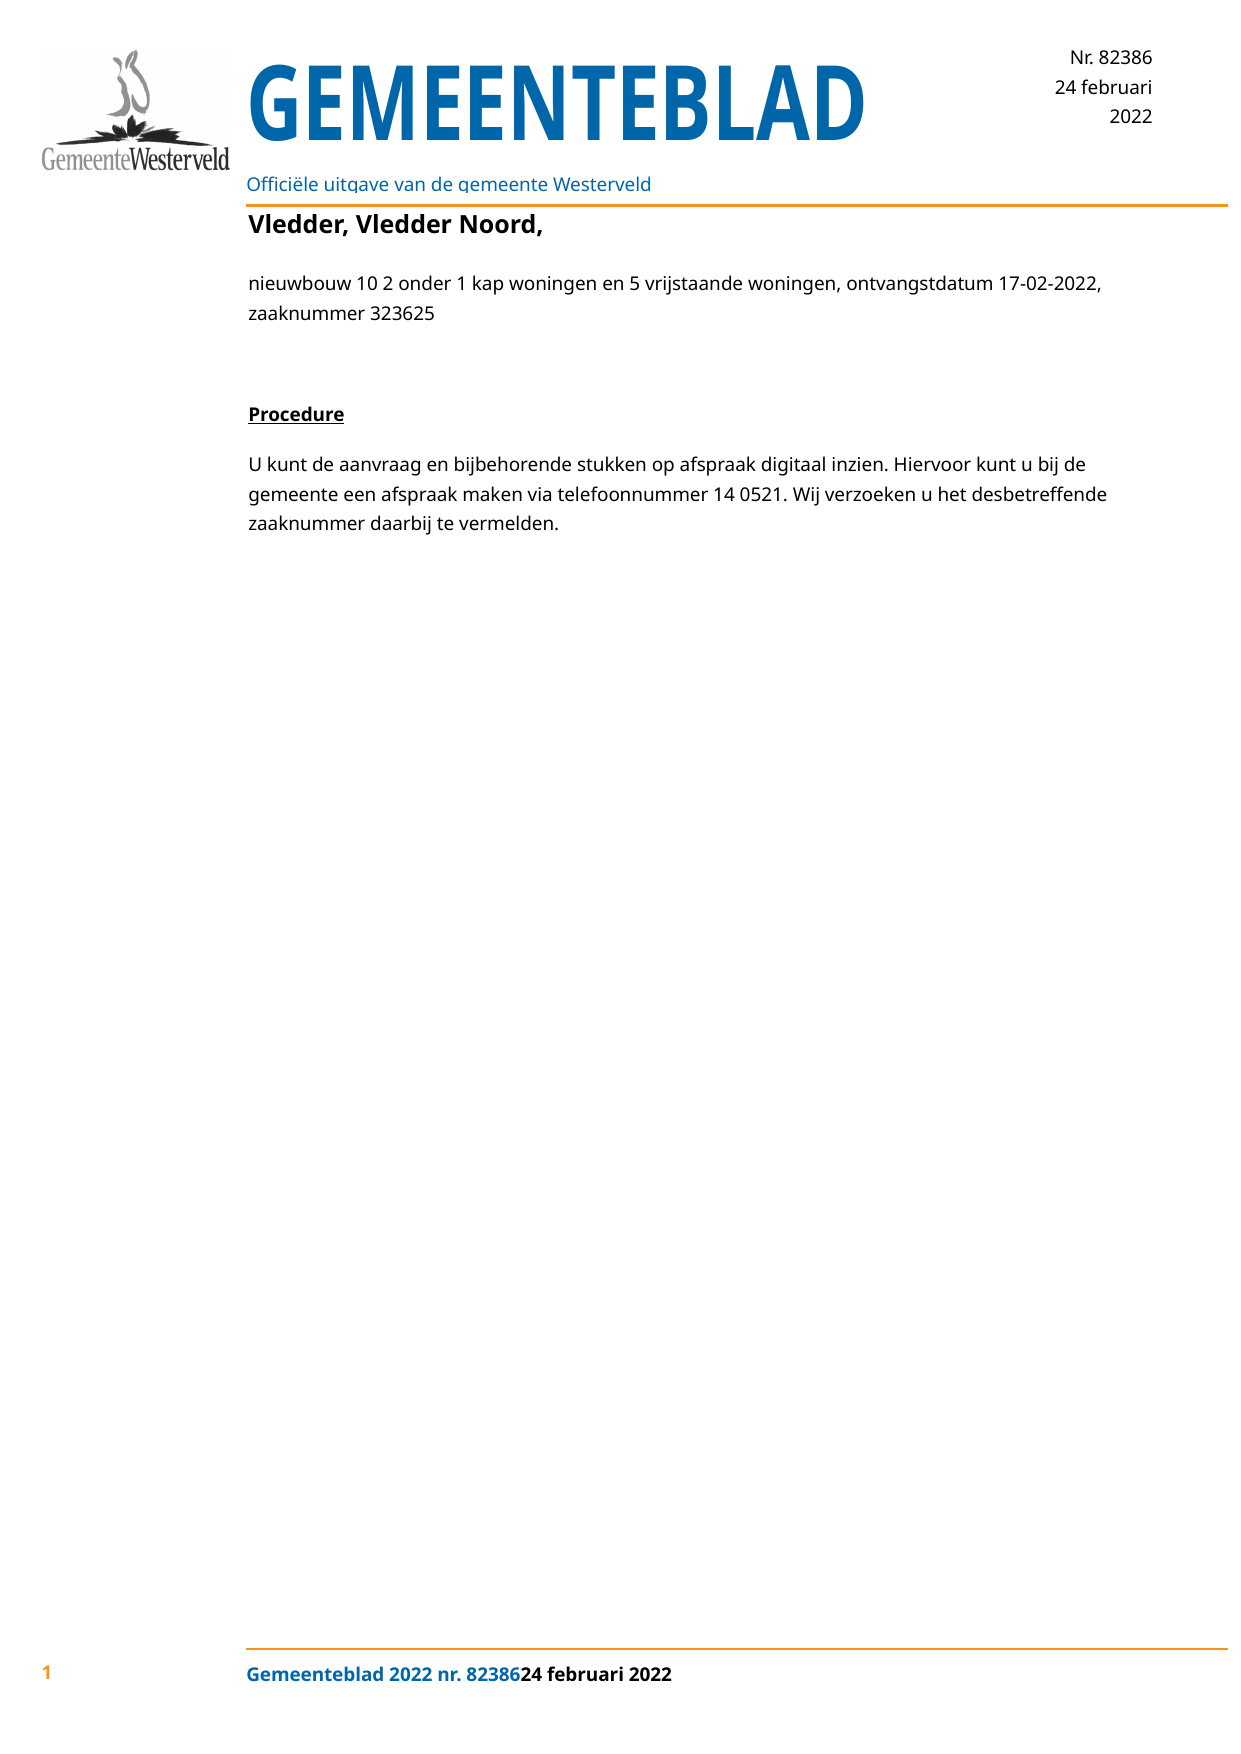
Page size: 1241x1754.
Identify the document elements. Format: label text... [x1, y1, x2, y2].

text U kunt de aanvraag en bijbehorende stukken op afspraak digitaal inzien. Hiervoor kunt u bij de gemeente een afspraak maken via telefoonnummer 14 0521. Wij verzoeken u het desbetreffende zaaknummer daarbij te vermelden. [248, 451, 1152, 536]
text nieuwbouw 10 2 onder 1 kap woningen en 5 vrijstaan­de woningen, ontvangstdatum 17-02-2022, zaaknummer 323625 [248, 270, 1152, 326]
picture [41, 47, 231, 172]
text Procedure [248, 401, 1152, 426]
text Vledder, Vledder Noord, [248, 207, 1152, 241]
